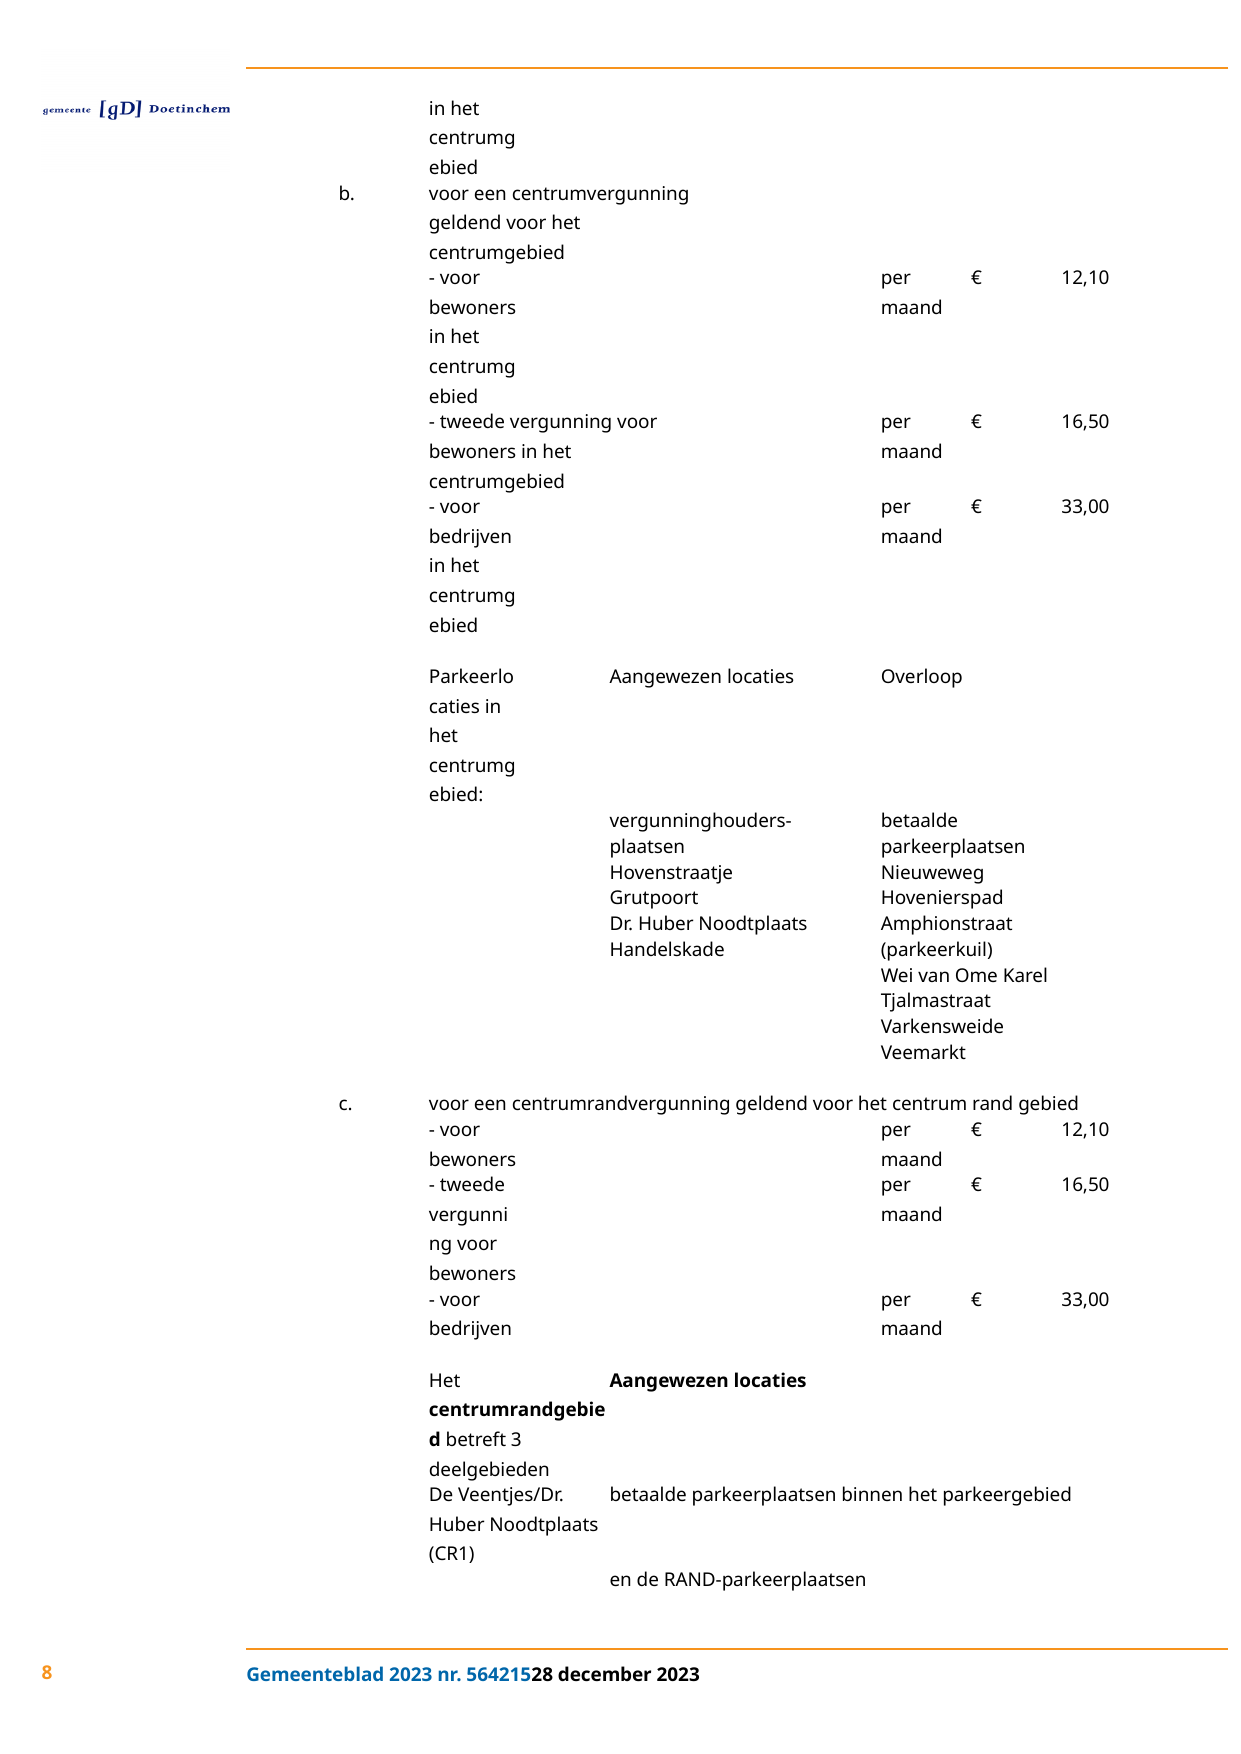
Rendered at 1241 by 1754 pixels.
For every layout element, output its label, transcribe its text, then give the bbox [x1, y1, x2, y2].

table_cell [1061, 1341, 1152, 1367]
table_cell € [971, 1171, 1061, 1286]
table_cell [338, 1341, 429, 1367]
table_cell [790, 180, 881, 264]
table_cell Varkensweide [881, 1013, 1152, 1039]
table_cell [248, 962, 338, 987]
table_cell [429, 833, 519, 859]
table_cell [519, 1171, 609, 1286]
table_cell [700, 1341, 790, 1367]
table_cell [338, 265, 429, 409]
table_cell [338, 988, 429, 1013]
table_cell [248, 180, 338, 264]
table_cell [429, 1039, 519, 1065]
table_cell [790, 988, 881, 1013]
table_cell [609, 1171, 700, 1286]
table_cell plaatsen [609, 833, 881, 859]
table_cell betaalde parkeerplaatsen binnen het parkeergebied [609, 1481, 1152, 1566]
table_cell [429, 1566, 609, 1592]
table_cell [338, 859, 429, 884]
table_cell [338, 494, 429, 638]
table_cell [248, 663, 338, 807]
table_cell per maand [881, 1116, 971, 1171]
table_cell [519, 962, 609, 987]
table_cell Dr. Huber Noodtplaats [609, 910, 881, 936]
table_cell [700, 1039, 790, 1065]
table_cell - voor bewoners [429, 1116, 519, 1171]
table_cell [248, 910, 338, 936]
table_cell [700, 638, 790, 663]
table_cell [1061, 638, 1152, 663]
table_cell [338, 409, 429, 493]
table_cell [700, 988, 790, 1013]
table_cell b. [338, 180, 429, 264]
table_cell [700, 95, 790, 180]
table_cell Handelskade [609, 936, 881, 962]
table_cell [609, 638, 700, 663]
table_cell [338, 1013, 429, 1039]
table_cell - voor bedrijven in het centrumgebied [429, 494, 519, 638]
table_cell [790, 265, 881, 409]
table_cell [609, 95, 700, 180]
table_cell [248, 1566, 338, 1592]
table_cell € [971, 409, 1061, 493]
table_cell [881, 1065, 971, 1090]
table_cell [971, 1341, 1061, 1367]
table_cell [519, 1286, 609, 1341]
table_cell [790, 1171, 881, 1286]
table_cell 33,00 [1061, 494, 1152, 638]
table_cell [429, 1065, 519, 1090]
table_cell [1061, 95, 1152, 180]
table_cell [609, 265, 700, 409]
table_cell [338, 962, 429, 987]
table_cell € [971, 1286, 1061, 1341]
table_cell € [971, 265, 1061, 409]
table_cell [609, 1116, 700, 1171]
table_cell [338, 1481, 429, 1566]
table_cell [248, 885, 338, 910]
table_cell [700, 1116, 790, 1171]
table_cell [971, 95, 1061, 180]
table_cell [248, 494, 338, 638]
table_cell Parkeerlocaties in het centrumgebied: [429, 663, 519, 807]
table_cell [700, 962, 790, 987]
table_cell [790, 1341, 881, 1367]
table_cell [881, 180, 971, 264]
table_cell [338, 1367, 429, 1481]
table_cell [700, 1171, 790, 1286]
table_cell [338, 808, 429, 833]
table_cell [429, 988, 519, 1013]
table_cell [700, 1013, 790, 1039]
table_cell per maand [881, 1171, 971, 1286]
table_cell [519, 663, 609, 807]
table_cell [248, 988, 338, 1013]
table_cell per maand [881, 494, 971, 638]
table_cell en de RAND-parkeerplaatsen [609, 1566, 1152, 1592]
table_cell [971, 180, 1061, 264]
table_cell [519, 1039, 609, 1065]
table_cell [248, 1341, 338, 1367]
table_cell [338, 1171, 429, 1286]
table_cell [1061, 1065, 1152, 1090]
table_cell [519, 859, 609, 884]
table_cell [790, 1039, 881, 1065]
table_cell 16,50 [1061, 409, 1152, 493]
table_cell [790, 1013, 881, 1039]
table_cell Het centrumrandgebied betreft 3 deelgebieden [429, 1367, 609, 1481]
table_cell Overloop [881, 663, 1152, 807]
table_cell 12,10 [1061, 1116, 1152, 1171]
table_cell [338, 1286, 429, 1341]
table_cell [609, 1013, 700, 1039]
table_cell [609, 1065, 700, 1090]
table_cell [429, 638, 519, 663]
table_cell [519, 265, 609, 409]
table_cell [700, 1065, 790, 1090]
table_cell [248, 859, 338, 884]
table_cell [429, 962, 519, 987]
table_cell [519, 1013, 609, 1039]
table_cell € [971, 494, 1061, 638]
table_cell [429, 859, 519, 884]
table_cell [519, 494, 609, 638]
table_cell [338, 833, 429, 859]
table_cell - voor bedrijven [429, 1286, 519, 1341]
table_cell 16,50 [1061, 1171, 1152, 1286]
table_cell [338, 885, 429, 910]
table_cell [248, 265, 338, 409]
table_cell [971, 638, 1061, 663]
table_cell [248, 1013, 338, 1039]
table_cell [971, 1065, 1061, 1090]
table_cell per maand [881, 1286, 971, 1341]
table_cell [609, 1341, 700, 1367]
table_cell [429, 885, 519, 910]
table_cell [429, 936, 519, 962]
table_cell [790, 494, 881, 638]
table_cell [519, 1065, 609, 1090]
table_cell - tweede vergunning voor bewoners [429, 1171, 519, 1286]
table_cell € [971, 1116, 1061, 1171]
table_cell Aangewezen locaties [609, 663, 881, 807]
table_cell [881, 638, 971, 663]
table_cell - voor bewoners in het centrumgebied [429, 265, 519, 409]
table_cell [338, 663, 429, 807]
table_cell Veemarkt [881, 1039, 1152, 1065]
table_cell betaalde [881, 808, 1152, 833]
table_cell [338, 95, 429, 180]
table_cell [519, 1341, 609, 1367]
table_cell [338, 910, 429, 936]
table_cell Hovenstraatje [609, 859, 881, 884]
table_cell [519, 1116, 609, 1171]
table_cell [790, 1065, 881, 1090]
table_cell [248, 1065, 338, 1090]
table_cell per maand [881, 409, 971, 493]
table_cell [429, 808, 519, 833]
table_cell [519, 833, 609, 859]
table_cell [790, 1116, 881, 1171]
table_cell [519, 808, 609, 833]
table_cell [429, 1013, 519, 1039]
table_cell [248, 1367, 338, 1481]
table_cell (parkeerkuil) [881, 936, 1152, 962]
table_cell [519, 936, 609, 962]
table_cell [248, 936, 338, 962]
table_cell [338, 936, 429, 962]
table_cell vergunninghouders- [609, 808, 881, 833]
table_cell [248, 1481, 338, 1566]
table_cell [248, 808, 338, 833]
table_cell [519, 910, 609, 936]
table_cell [700, 265, 790, 409]
table_cell [338, 1065, 429, 1090]
table_cell [1061, 180, 1152, 264]
table_cell [338, 1116, 429, 1171]
table_cell [790, 638, 881, 663]
table_cell [790, 1286, 881, 1341]
table_cell [338, 1039, 429, 1065]
table_cell [248, 1116, 338, 1171]
table_cell [248, 1039, 338, 1065]
table_cell [429, 910, 519, 936]
table_cell 33,00 [1061, 1286, 1152, 1341]
table_cell Hovenierspad [881, 885, 1152, 910]
table_cell [700, 409, 790, 493]
table_cell [519, 988, 609, 1013]
picture [41, 47, 231, 172]
table_cell [248, 95, 338, 180]
table_cell [790, 409, 881, 493]
table_cell [248, 833, 338, 859]
table_cell [338, 638, 429, 663]
table_cell [519, 638, 609, 663]
table_cell [248, 1171, 338, 1286]
table_cell c. [338, 1090, 429, 1116]
table_cell [700, 180, 790, 264]
table_cell Amphionstraat [881, 910, 1152, 936]
table_cell [248, 638, 338, 663]
table_cell [790, 962, 881, 987]
table_cell voor een centrumrandvergunning geldend voor het centrum rand gebied [429, 1090, 1152, 1116]
table_cell parkeerplaatsen [881, 833, 1152, 859]
table_cell [519, 885, 609, 910]
table_cell [338, 1566, 429, 1592]
table_cell [609, 1039, 700, 1065]
table_cell [248, 1286, 338, 1341]
table_cell Tjalmastraat [881, 988, 1152, 1013]
table_cell - tweede vergunning voor bewoners in het centrumgebied [429, 409, 700, 493]
table_cell [609, 1286, 700, 1341]
table_cell [248, 1090, 338, 1116]
table_cell 12,10 [1061, 265, 1152, 409]
table_cell [881, 95, 971, 180]
table_cell [881, 1341, 971, 1367]
table_cell Wei van Ome Karel [881, 962, 1152, 987]
table_cell [429, 1341, 519, 1367]
table_cell in het centrumgebied [429, 95, 519, 180]
table_cell Nieuweweg [881, 859, 1152, 884]
table_cell voor een centrumvergunning geldend voor het centrumgebied [429, 180, 700, 264]
table_cell [519, 95, 609, 180]
table_cell [609, 962, 700, 987]
table_cell [248, 409, 338, 493]
table_cell [790, 95, 881, 180]
table_cell [609, 494, 700, 638]
table_cell Aangewezen locaties [609, 1367, 1152, 1481]
table_cell per maand [881, 265, 971, 409]
table_cell [700, 494, 790, 638]
table_cell [700, 1286, 790, 1341]
table_cell Grutpoort [609, 885, 881, 910]
table_cell [609, 988, 700, 1013]
table_cell De Veentjes/Dr. Huber Noodtplaats (CR1) [429, 1481, 609, 1566]
